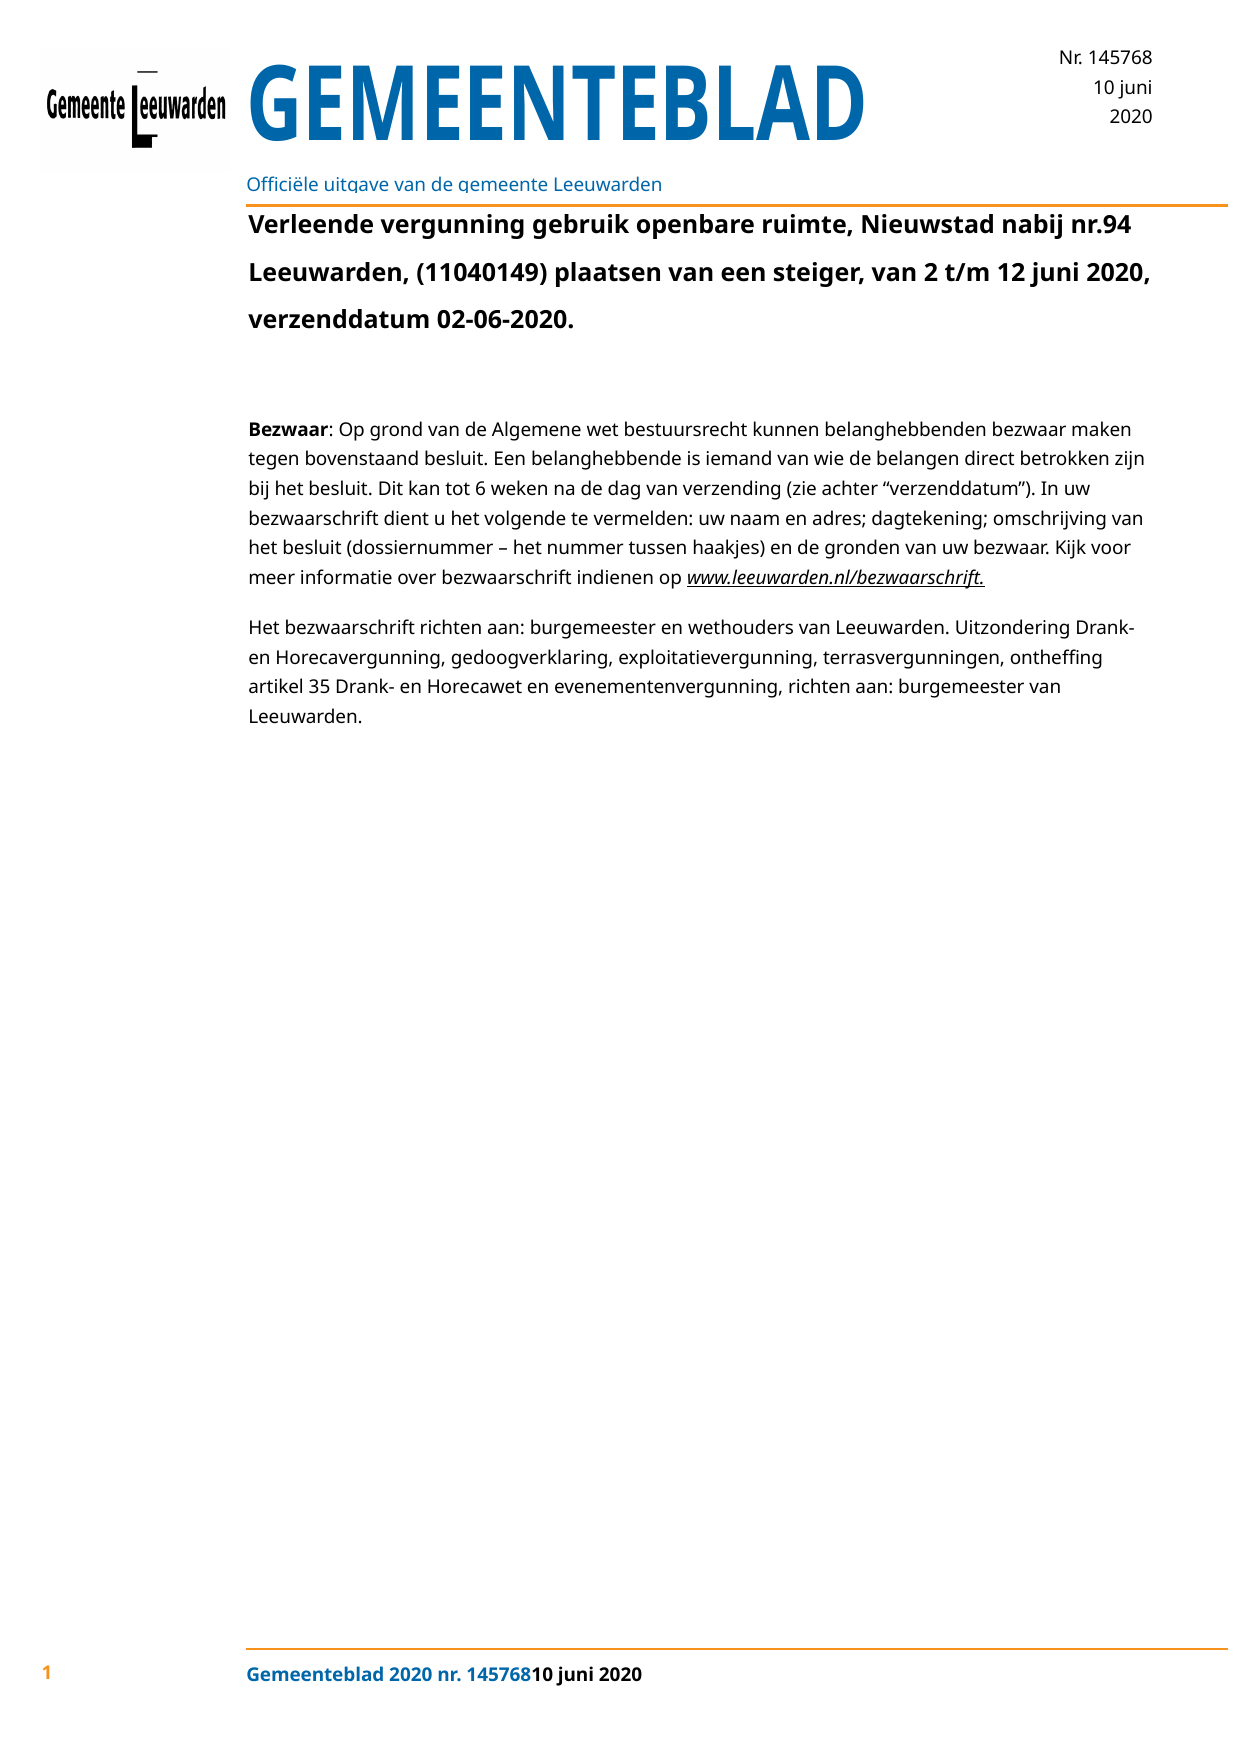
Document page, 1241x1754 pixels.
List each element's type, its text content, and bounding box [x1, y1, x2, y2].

text Bezwaar: Op grond van de Algemene wet bestuursrecht kunnen belanghebbenden bezwaar maken tegen bovenstaand besluit. Een belanghebbende is iemand van wie de belangen direct betrokken zijn bij het besluit. Dit kan tot 6 weken na de dag van verzending (zie achter “verzenddatum”). In uw bezwaarschrift dient u het volgende te vermelden: uw naam en adres; dagtekening; omschrijving van het besluit (dossiernummer – het nummer tussen haakjes) en de gronden van uw bezwaar. Kijk voor meer informatie over bezwaarschrift indienen op www.leeuwarden.nl/bezwaarschrift. [248, 416, 1152, 589]
picture [41, 47, 231, 172]
text Het bezwaarschrift richten aan: burgemeester en wethouders van Leeuwarden. Uitzondering Drank- en Horecavergunning, gedoogverklaring, exploitatievergunning, terrasvergunningen, ontheffing artikel 35 Drank- en Horecawet en evenementenvergunning, richten aan: burgemeester van Leeuwarden. [248, 614, 1152, 729]
text Verleende vergunning gebruik openbare ruimte, Nieuwstad nabij nr.94 Leeuwarden, (11040149) plaatsen van een steiger, van 2 t/m 12 juni 2020, verzenddatum 02-06-2020. [248, 207, 1152, 336]
